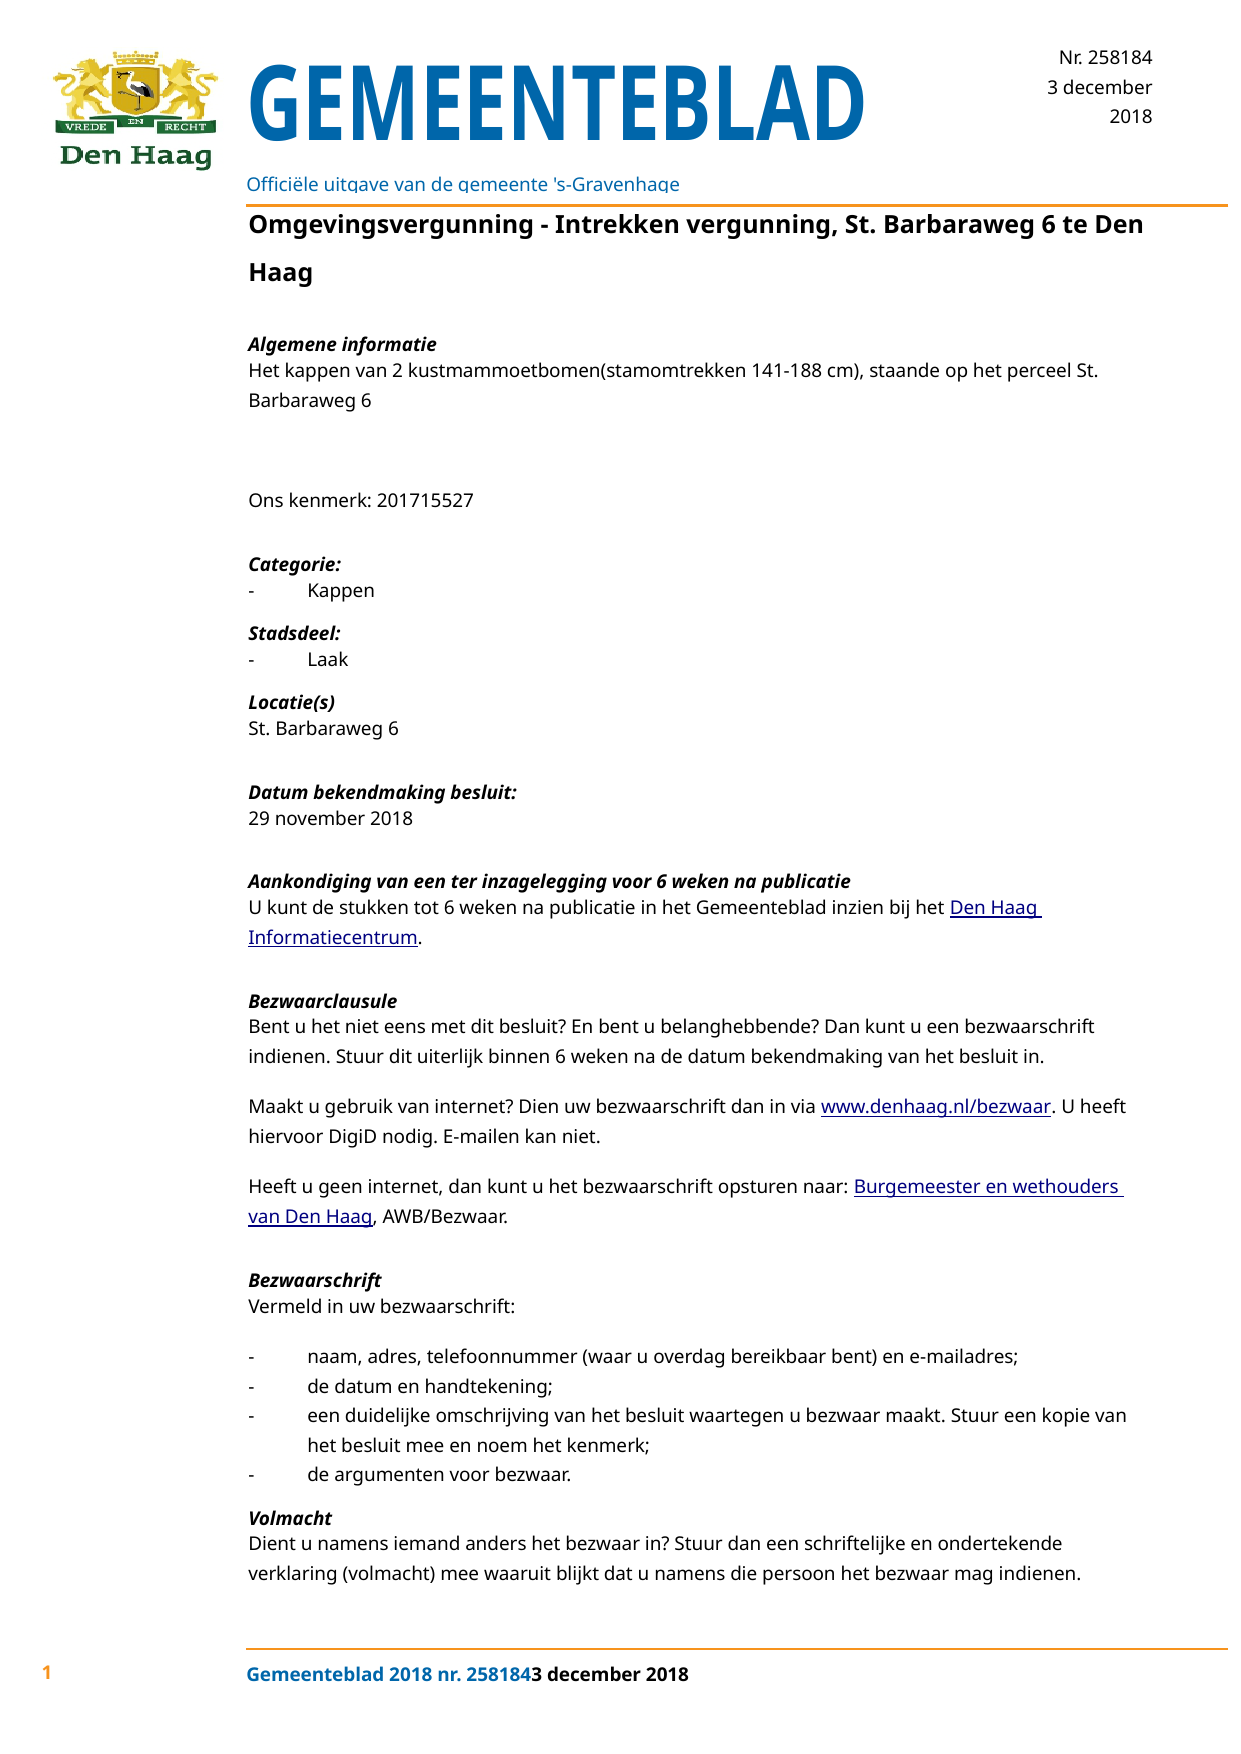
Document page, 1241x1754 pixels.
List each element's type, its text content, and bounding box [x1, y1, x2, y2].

text 29 november 2018 [248, 805, 1152, 830]
list Laak [248, 646, 1152, 672]
list Kappen [248, 577, 1152, 603]
text Omgevingsvergunning - Intrekken vergunning, St. Barbaraweg 6 te Den Haag [248, 207, 1152, 288]
text Algemene informatie [248, 331, 1152, 357]
text Maakt u gebruik van internet? Dien uw bezwaarschrift dan in via www.denhaag.nl/bezwaar. U heeft hiervoor DigiD nodig. E-mailen kan niet. [248, 1094, 1152, 1149]
text Bezwaarclausule [248, 988, 1152, 1014]
text Ons kenmerk: 201715527 [248, 488, 1152, 513]
list naam, adres, telefoonnummer (waar u overdag bereikbaar bent) en e-mailadres; [248, 1343, 1152, 1369]
text Het kappen van 2 kustmammoetbomen(stamomtrekken 141-188 cm), staande op het perceel St. Barbaraweg 6 [248, 357, 1152, 412]
text Stadsdeel: [248, 620, 1152, 646]
text Datum bekendmaking besluit: [248, 779, 1152, 805]
list de datum en handtekening; [248, 1373, 1152, 1399]
text Volmacht [248, 1505, 1152, 1531]
text Vermeld in uw bezwaarschrift: [248, 1293, 1152, 1319]
text Bent u het niet eens met dit besluit? En bent u belanghebbende? Dan kunt u een bezwaarschrift indienen. Stuur dit uiterlijk binnen 6 weken na de datum bekendmaking van het besluit in. [248, 1014, 1152, 1069]
text Heeft u geen internet, dan kunt u het bezwaarschrift opsturen naar: Burgemeester en wethouders van Den Haag, AWB/Bezwaar. [248, 1174, 1152, 1229]
list de argumenten voor bezwaar. [248, 1462, 1152, 1487]
text Dient u namens iemand anders het bezwaar in? Stuur dan een schriftelijke en ondertekende verklaring (volmacht) mee waaruit blijkt dat u namens die persoon het bezwaar mag indienen. [248, 1531, 1152, 1586]
list een duidelijke omschrijving van het besluit waartegen u bezwaar maakt. Stuur een kopie van het besluit mee en noem het kenmerk; [248, 1402, 1152, 1458]
text St. Barbaraweg 6 [248, 715, 1152, 741]
text U kunt de stukken tot 6 weken na publicatie in het Gemeenteblad inzien bij het Den Haag Informatiecentrum. [248, 894, 1152, 950]
text Categorie: [248, 552, 1152, 577]
picture [41, 47, 231, 172]
text Aankondiging van een ter inzagelegging voor 6 weken na publicatie [248, 869, 1152, 894]
text Bezwaarschrift [248, 1267, 1152, 1293]
text Locatie(s) [248, 689, 1152, 715]
